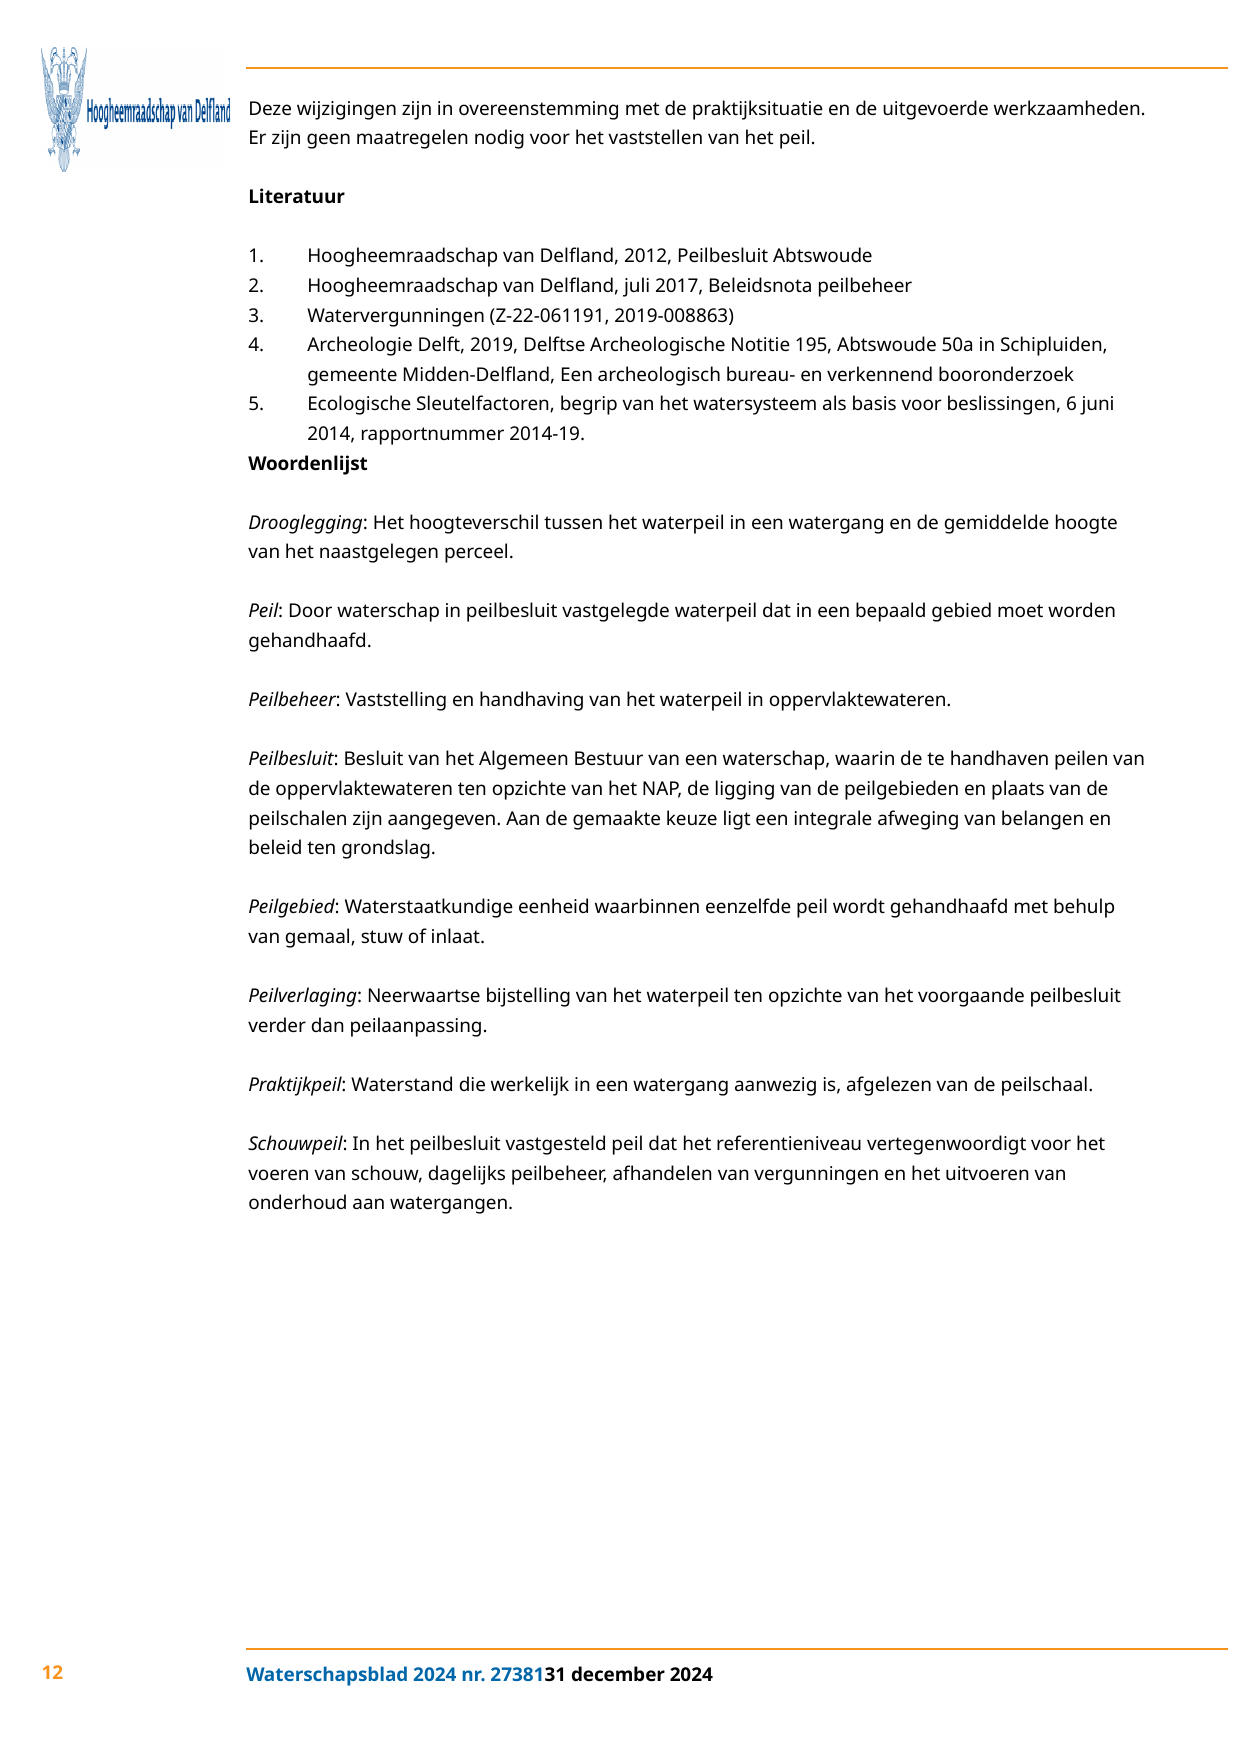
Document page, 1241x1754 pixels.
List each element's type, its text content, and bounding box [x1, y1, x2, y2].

list Watervergunningen (Z-22-061191, 2019-008863) [248, 302, 1152, 328]
text Drooglegging: Het hoogteverschil tussen het waterpeil in een watergang en de gemiddelde hoogte van het naastgelegen perceel. [248, 509, 1152, 564]
list Ecologische Sleutelfactoren, begrip van het watersysteem als basis voor beslissingen, 6 juni 2014, rapportnummer 2014-19. [248, 391, 1152, 446]
text Peil: Door waterschap in peilbesluit vastgelegde waterpeil dat in een bepaald gebied moet worden gehandhaafd. [248, 598, 1152, 653]
text Deze wijzigingen zijn in overeenstemming met de praktijksituatie en de uitgevoerde werkzaamheden. Er zijn geen maatregelen nodig voor het vaststellen van het peil. [248, 95, 1152, 150]
text Schouwpeil: In het peilbesluit vastgesteld peil dat het referentieniveau vertegenwoordigt voor het voeren van schouw, dagelijks peilbeheer, afhandelen van vergunningen en het uitvoeren van onderhoud aan watergangen. [248, 1130, 1152, 1215]
text Literatuur [248, 183, 1152, 209]
picture [41, 47, 231, 172]
list Archeologie Delft, 2019, Delftse Archeologische Notitie 195, Abtswoude 50a in Schipluiden, gemeente Midden-Delfland, Een archeologisch bureau- en verkennend booronderzoek [248, 331, 1152, 387]
text Woordenlijst [248, 450, 1152, 476]
list Hoogheemraadschap van Delfland, 2012, Peilbesluit Abtswoude [248, 243, 1152, 268]
text Peilgebied: Waterstaatkundige eenheid waarbinnen eenzelfde peil wordt gehandhaafd met behulp van gemaal, stuw of inlaat. [248, 893, 1152, 949]
text Peilverlaging: Neerwaartse bijstelling van het waterpeil ten opzichte van het voorgaande peilbesluit verder dan peilaanpassing. [248, 982, 1152, 1038]
text Peilbeheer: Vaststelling en handhaving van het waterpeil in oppervlaktewateren. [248, 686, 1152, 712]
list Hoogheemraadschap van Delfland, juli 2017, Beleidsnota peilbeheer [248, 272, 1152, 298]
text Peilbesluit: Besluit van het Algemeen Bestuur van een waterschap, waarin de te handhaven peilen van de oppervlaktewateren ten opzichte van het NAP, de ligging van de peilgebieden en plaats van de peilschalen zijn aangegeven. Aan de gemaakte keuze ligt een integrale afweging van belangen en beleid ten grondslag. [248, 746, 1152, 860]
text Praktijkpeil: Waterstand die werkelijk in een watergang aanwezig is, afgelezen van de peilschaal. [248, 1071, 1152, 1097]
